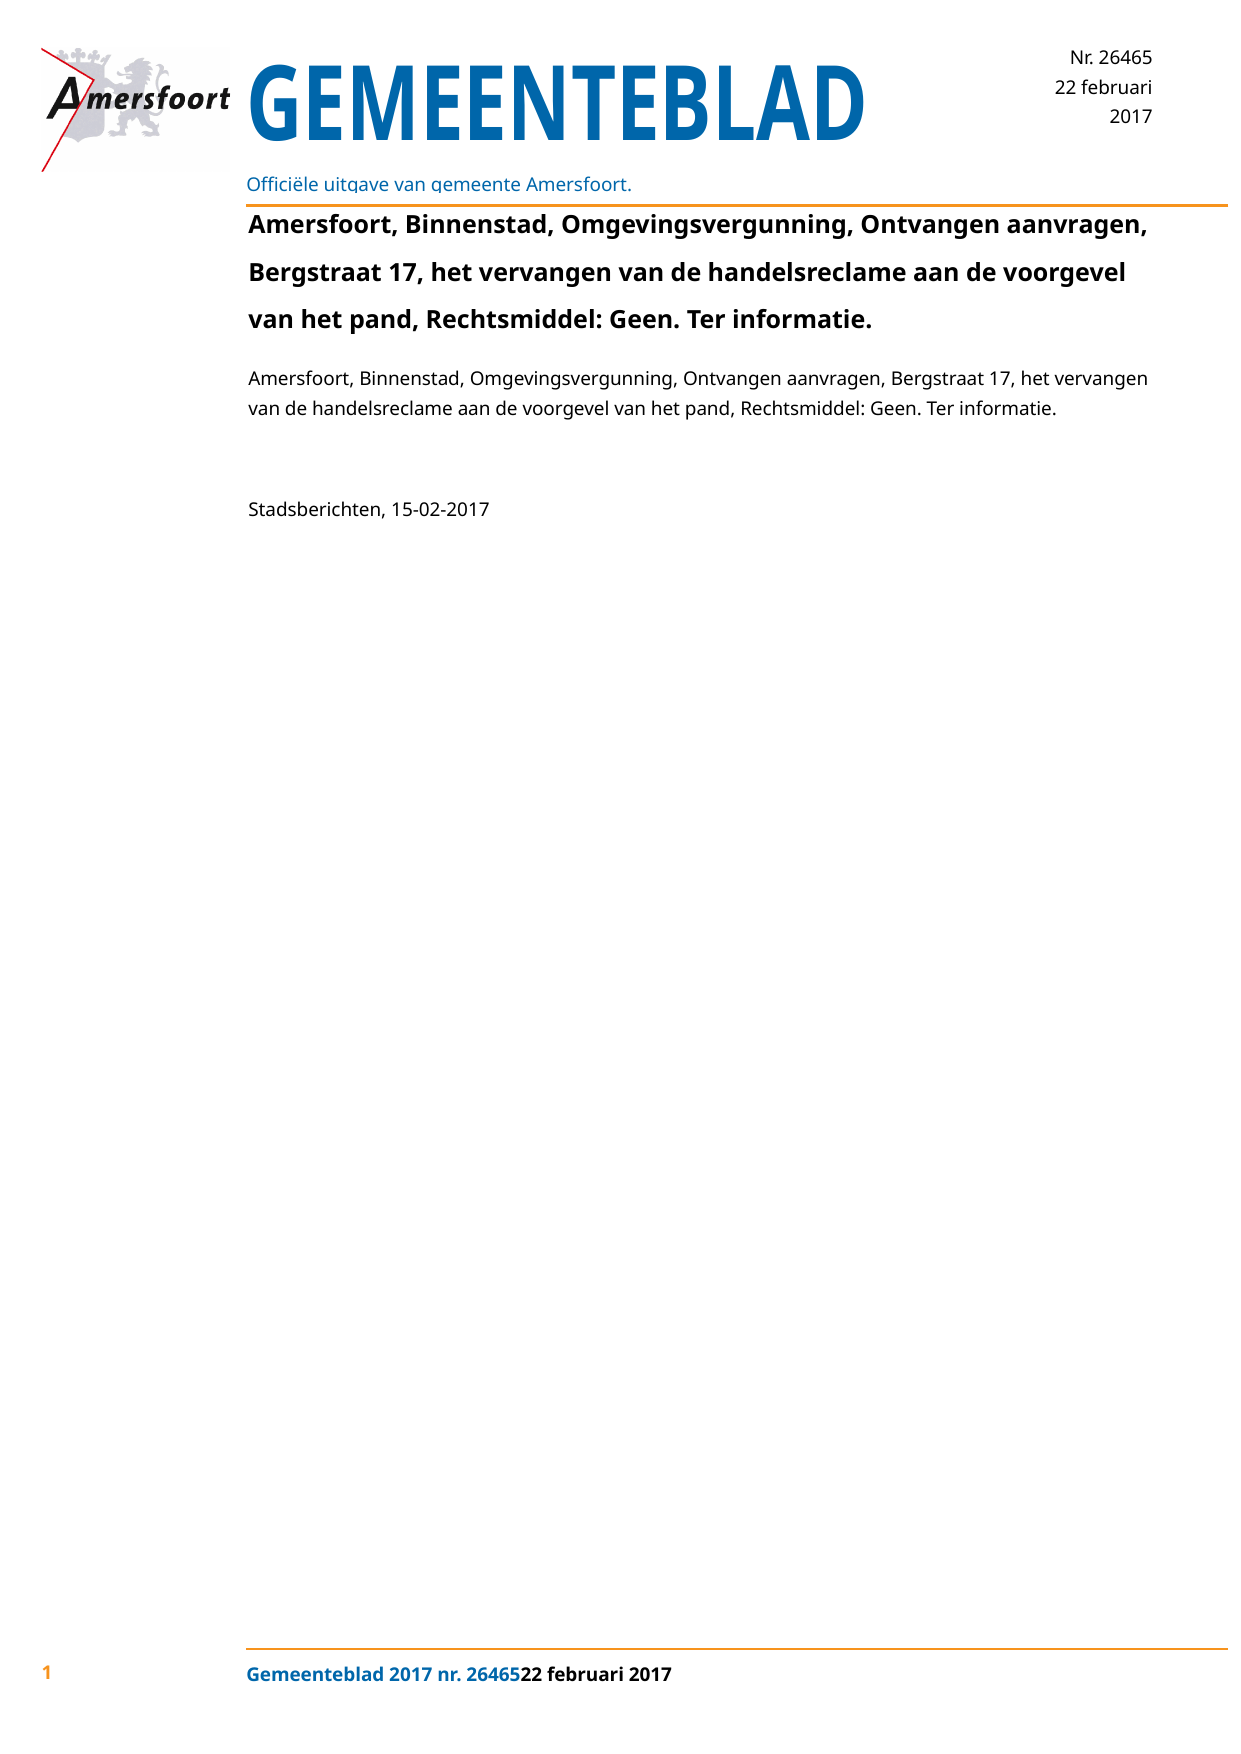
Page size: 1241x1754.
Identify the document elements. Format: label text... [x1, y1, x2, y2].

text Amersfoort, Binnenstad, Omgevingsvergunning, Ontvangen aanvragen, Bergstraat 17, het vervangen van de handelsreclame aan de voorgevel van het pand, Rechtsmiddel: Geen. Ter informatie. [248, 207, 1152, 336]
text Stadsberichten, 15-02-2017 [248, 496, 1152, 522]
picture [41, 47, 231, 172]
text Amersfoort, Binnenstad, Omgevingsvergunning, Ontvangen aanvragen, Bergstraat 17, het vervangen van de handelsreclame aan de voorgevel van het pand, Rechtsmiddel: Geen. Ter informatie. [248, 366, 1152, 421]
